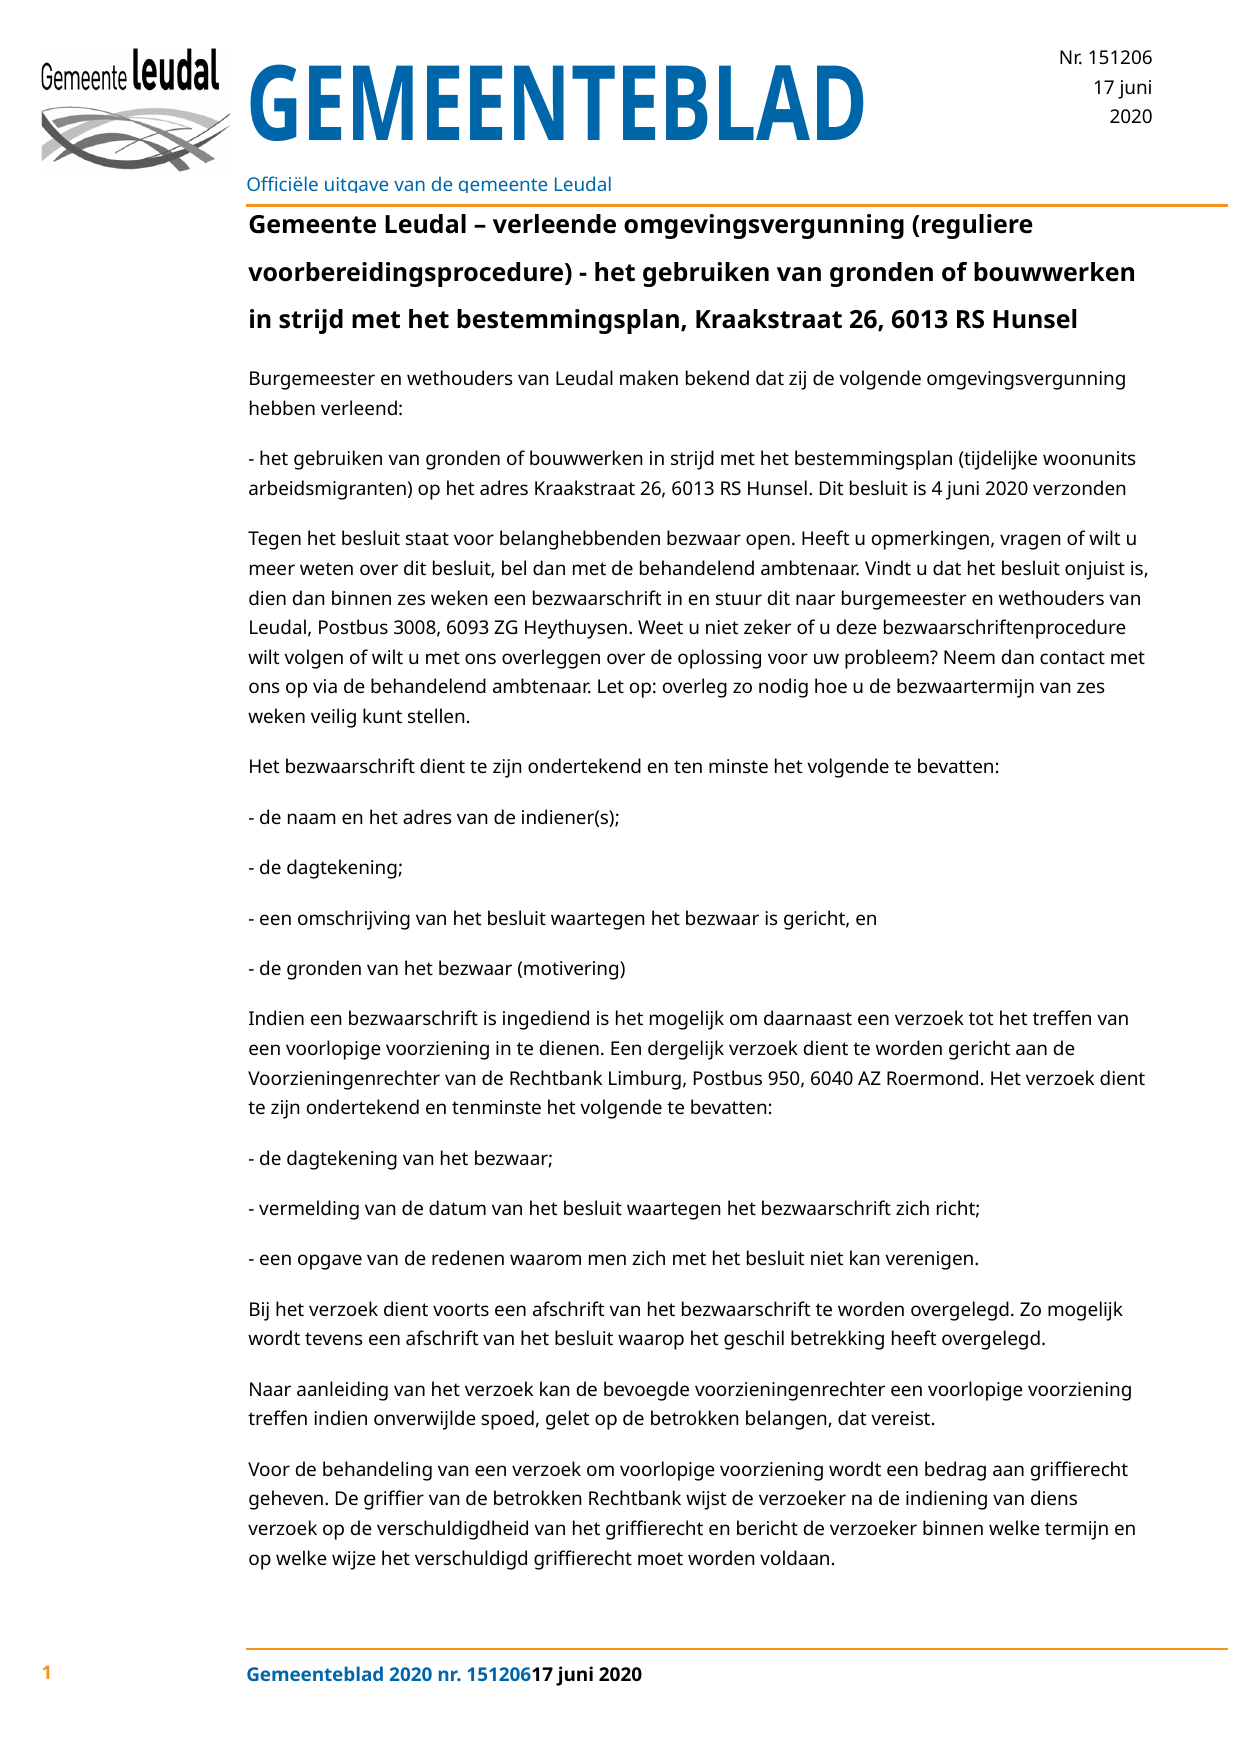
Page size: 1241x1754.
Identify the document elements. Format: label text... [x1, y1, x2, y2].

text Indien een bezwaarschrift is ingediend is het mogelijk om daarnaast een verzoek tot het treffen van een voorlopige voorziening in te dienen. Een dergelijk verzoek dient te worden gericht aan de Voorzieningenrechter van de Rechtbank Limburg, Postbus 950, 6040 AZ Roermond. Het verzoek dient te zijn ondertekend en tenminste het volgende te bevatten: [248, 1006, 1152, 1120]
text Voor de behandeling van een verzoek om voorlopige voorziening wordt een bedrag aan griffierecht geheven. De griffier van de betrokken Rechtbank wijst de verzoeker na de indiening van diens verzoek op de verschuldigdheid van het griffierecht en bericht de verzoeker binnen welke termijn en op welke wijze het verschuldigd griffierecht moet worden voldaan. [248, 1456, 1152, 1570]
text Burgemeester en wethouders van Leudal maken bekend dat zij de volgende omgevingsvergunning hebben verleend: [248, 366, 1152, 421]
text Bij het verzoek dient voorts een afschrift van het bezwaarschrift te worden overgelegd. Zo mogelijk wordt tevens een afschrift van het besluit waarop het geschil betrekking heeft overgelegd. [248, 1296, 1152, 1351]
text - de gronden van het bezwaar (motivering) [248, 955, 1152, 981]
text - vermelding van de datum van het besluit waartegen het bezwaarschrift zich richt; [248, 1195, 1152, 1221]
text - de dagtekening; [248, 854, 1152, 880]
text - een opgave van de redenen waarom men zich met het besluit niet kan verenigen. [248, 1246, 1152, 1271]
text - een omschrijving van het besluit waartegen het bezwaar is gericht, en [248, 905, 1152, 930]
text - de dagtekening van het bezwaar; [248, 1145, 1152, 1170]
text Naar aanleiding van het verzoek kan de bevoegde voorzieningenrechter een voorlopige voorziening treffen indien onverwijlde spoed, gelet op de betrokken belangen, dat vereist. [248, 1376, 1152, 1431]
text Het bezwaarschrift dient te zijn ondertekend en ten minste het volgende te bevatten: [248, 753, 1152, 779]
text - het gebruiken van gronden of bouwwerken in strijd met het bestemmingsplan (tijdelijke woonunits arbeidsmigranten) op het adres Kraakstraat 26, 6013 RS Hunsel. Dit besluit is 4 juni 2020 verzonden [248, 446, 1152, 501]
text - de naam en het adres van de indiener(s); [248, 804, 1152, 829]
text Gemeente Leudal – verleende omgevingsvergunning (reguliere voorbereidingsprocedure) - het gebruiken van gronden of bouwwerken in strijd met het bestemmingsplan, Kraakstraat 26, 6013 RS Hunsel [248, 207, 1152, 336]
picture [41, 47, 231, 172]
text Tegen het besluit staat voor belanghebbenden bezwaar open. Heeft u opmerkingen, vragen of wilt u meer weten over dit besluit, bel dan met de behandelend ambtenaar. Vindt u dat het besluit onjuist is, dien dan binnen zes weken een bezwaarschrift in en stuur dit naar burgemeester en wethouders van Leudal, Postbus 3008, 6093 ZG Heythuysen. Weet u niet zeker of u deze bezwaarschriftenprocedure wilt volgen of wilt u met ons overleggen over de oplossing voor uw probleem? Neem dan contact met ons op via de behandelend ambtenaar. Let op: overleg zo nodig hoe u de bezwaartermijn van zes weken veilig kunt stellen. [248, 526, 1152, 729]
